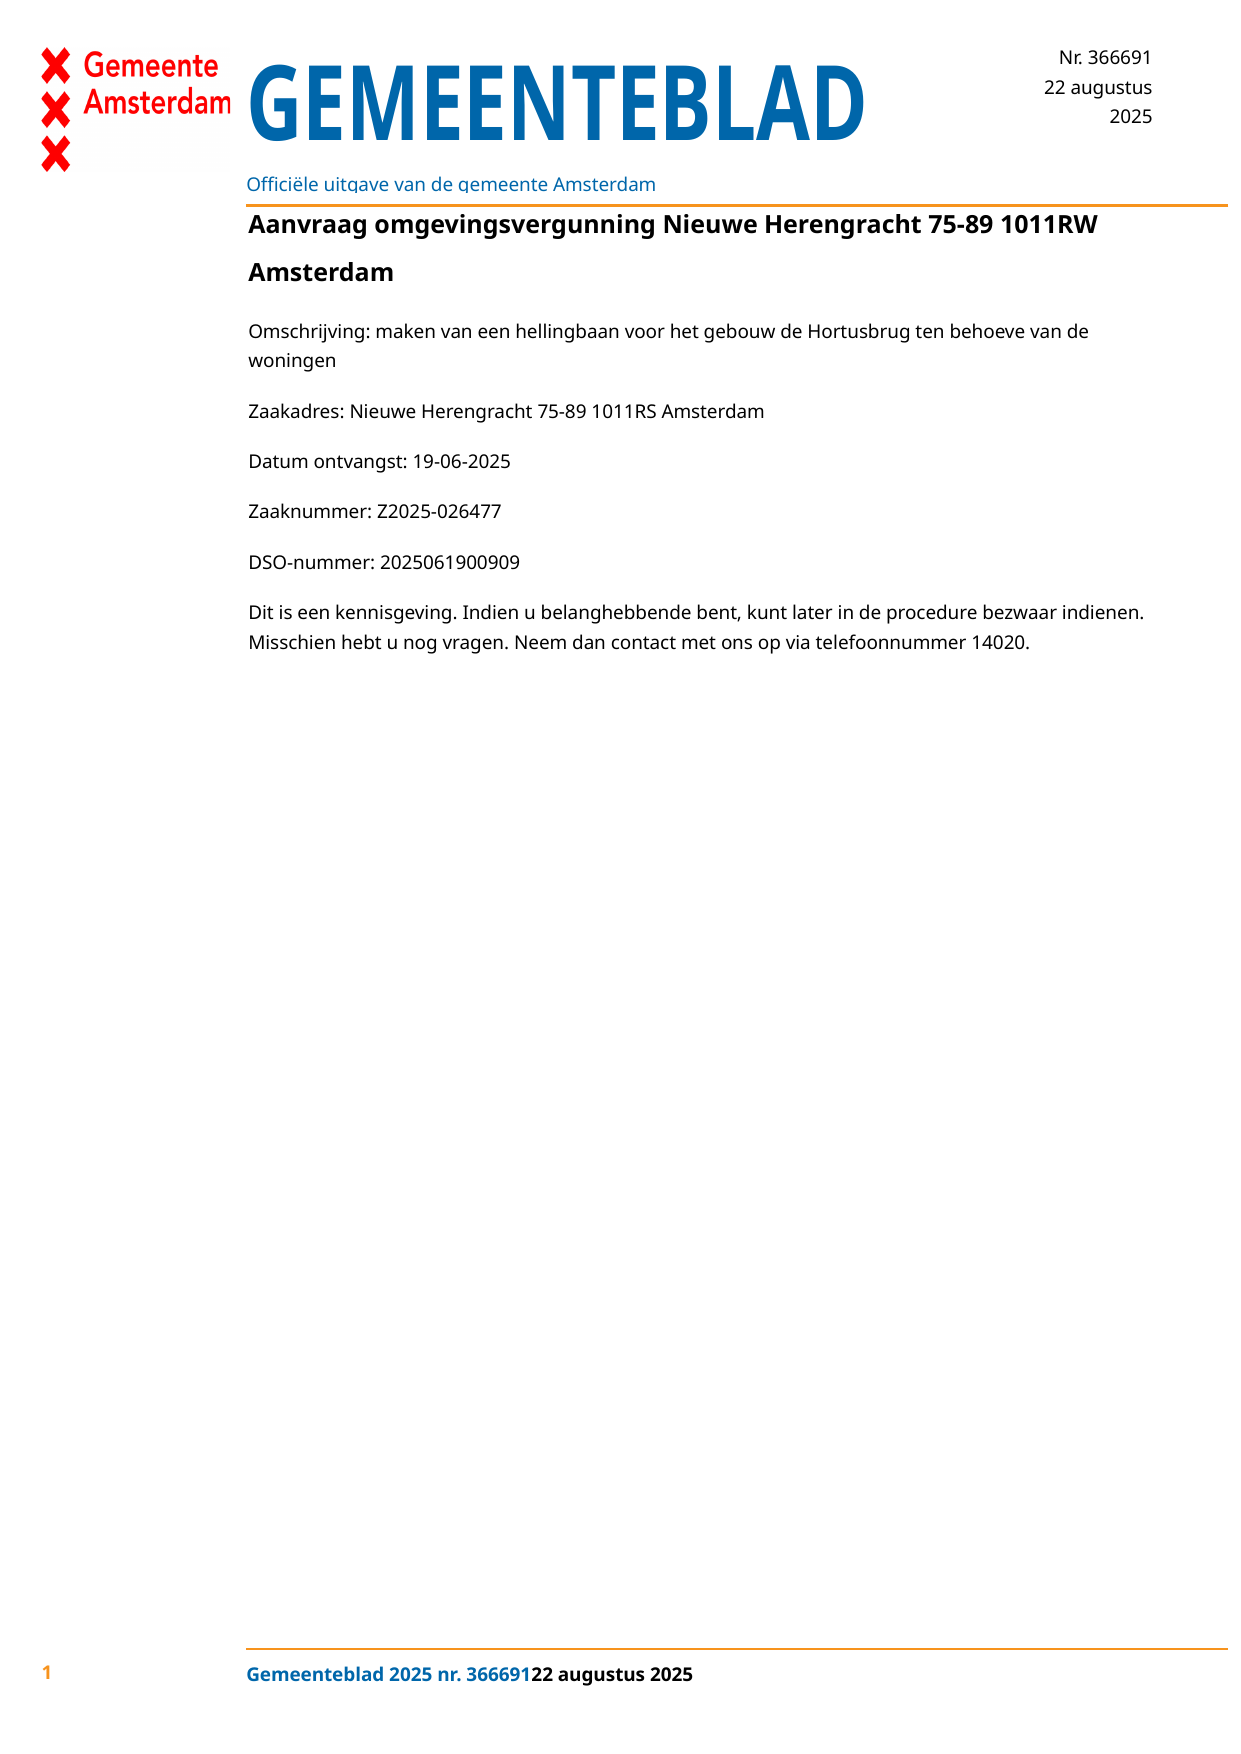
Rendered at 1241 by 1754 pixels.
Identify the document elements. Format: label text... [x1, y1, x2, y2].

text Datum ontvangst: 19-06-2025 [248, 448, 1152, 474]
text DSO-nummer: 2025061900909 [248, 549, 1152, 575]
text Dit is een kennisgeving. Indien u belanghebbende bent, kunt later in de procedure bezwaar indienen. Misschien hebt u nog vragen. Neem dan contact met ons op via telefoonnummer 14020. [248, 599, 1152, 655]
text Zaakadres: Nieuwe Herengracht 75-89 1011RS Amsterdam [248, 398, 1152, 424]
picture [41, 47, 231, 172]
text Zaaknummer: Z2025-026477 [248, 499, 1152, 524]
text Aanvraag omgevingsvergunning Nieuwe Herengracht 75-89 1011RW Amsterdam [248, 207, 1152, 288]
text Omschrijving: maken van een hellingbaan voor het gebouw de Hortusbrug ten behoeve van de woningen [248, 318, 1152, 373]
